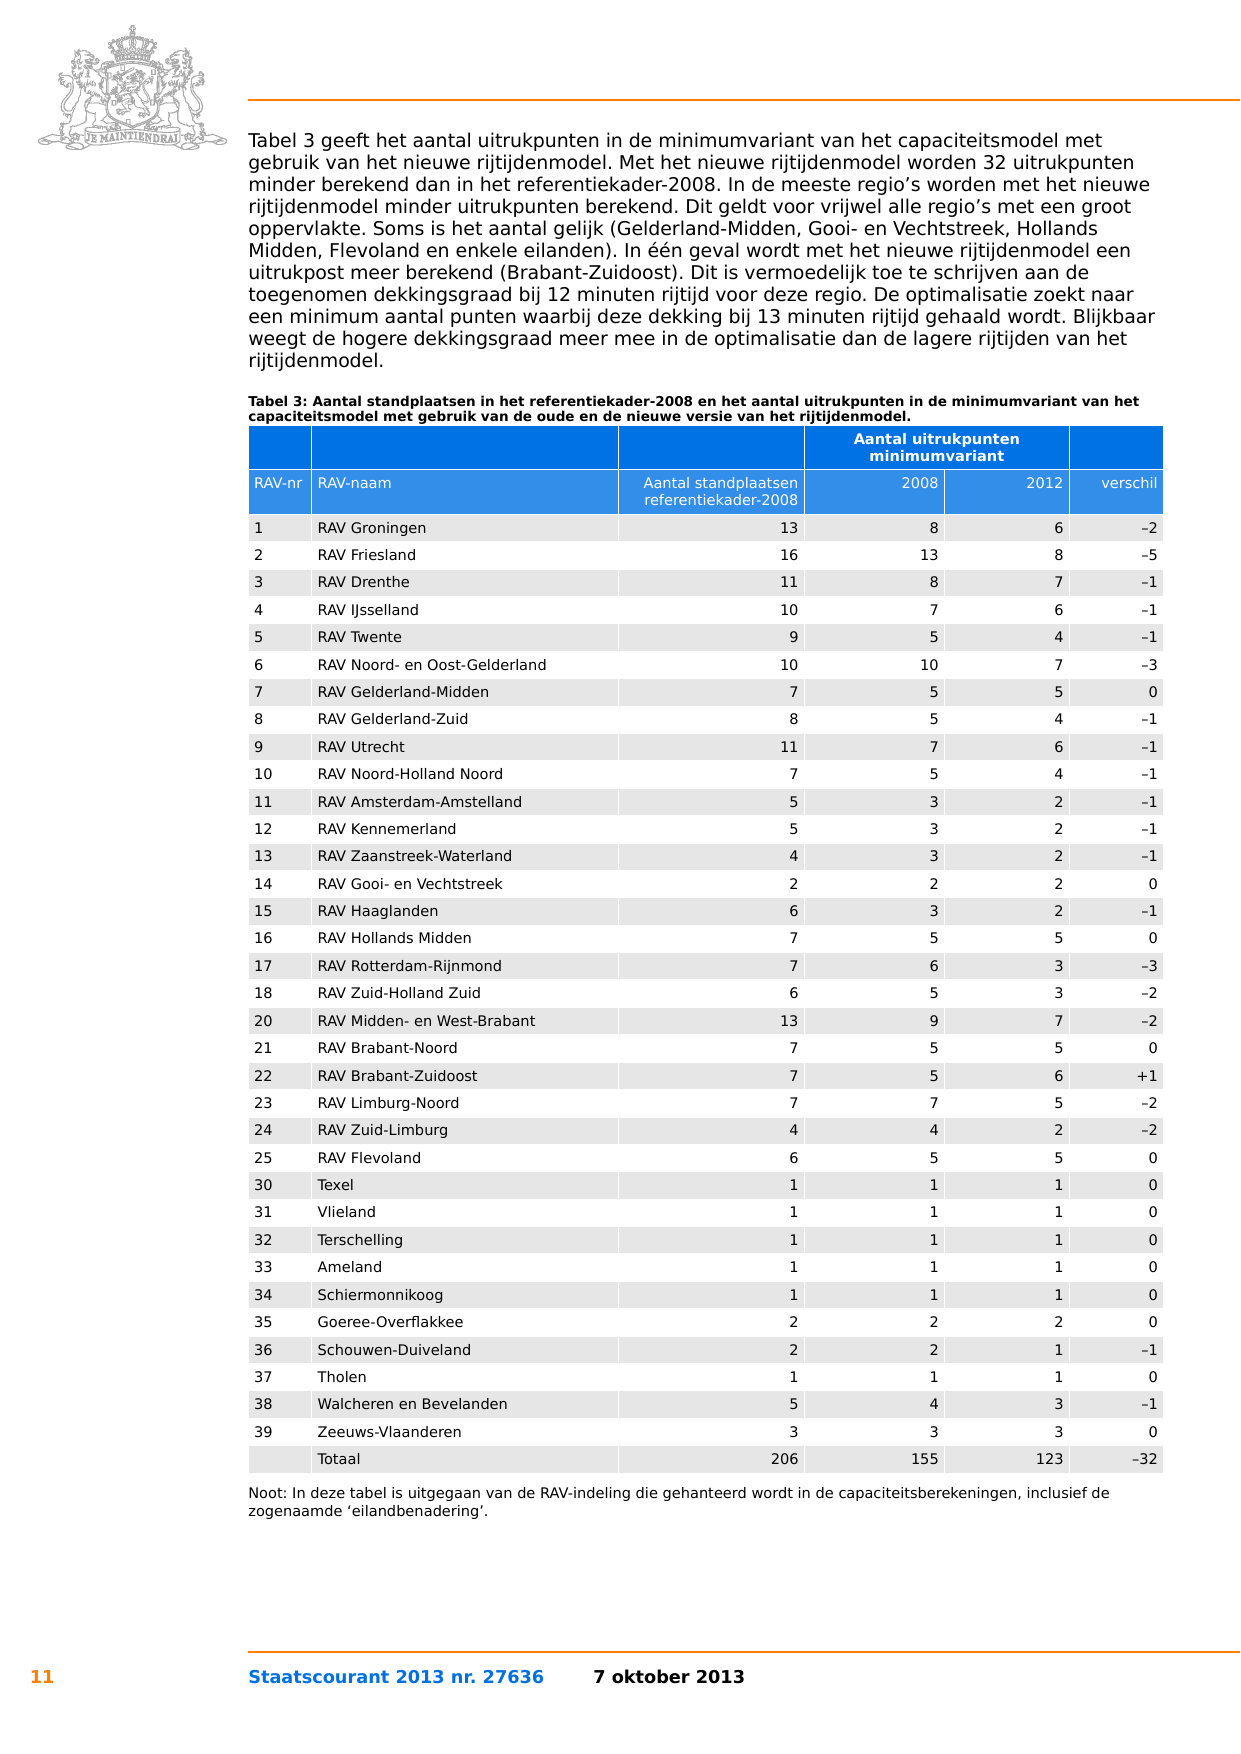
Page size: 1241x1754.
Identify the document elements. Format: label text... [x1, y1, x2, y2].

table_cell 18 [249, 981, 311, 1007]
table_cell –1 [1070, 1391, 1163, 1418]
table_cell 10 [619, 652, 804, 678]
table_cell Schouwen-Duiveland [312, 1337, 618, 1363]
table_cell 7 [945, 652, 1069, 678]
table_cell 2 [619, 1337, 804, 1363]
table_cell 0 [1070, 1145, 1163, 1171]
text Tabel 3 geeft het aantal uitrukpunten in de minimumvariant van het capaciteitsmodel met gebruik van het nieuwe rijtijdenmodel. Met het nieuwe rijtijdenmodel worden 32 uitrukpunten minder berekend dan in het referentiekader-2008. In de meeste regio’s worden met het nieuwe rijtijdenmodel minder uitrukpunten berekend. Dit geldt voor vrijwel alle regio’s met een groot oppervlakte. Soms is het aantal gelijk (Gelderland-Midden, Gooi- en Vechtstreek, Hollands Midden, Flevoland en enkele eilanden). In één geval wordt met het nieuwe rijtijdenmodel een uitrukpost meer berekend (Brabant-Zuidoost). Dit is vermoedelijk toe te schrijven aan de toegenomen dekkingsgraad bij 12 minuten rijtijd voor deze regio. De optimalisatie zoekt naar een minimum aantal punten waarbij deze dekking bij 13 minuten rijtijd gehaald wordt. Blijkbaar weegt de hogere dekkingsgraad meer mee in de optimalisatie dan de lagere rijtijden van het rijtijdenmodel. [248, 130, 1163, 372]
table_cell 1 [945, 1172, 1069, 1199]
table_cell –1 [1070, 898, 1163, 925]
table_cell 3 [945, 981, 1069, 1007]
table_cell 6 [619, 898, 804, 925]
table_cell –1 [1070, 789, 1163, 815]
table_cell 5 [805, 761, 944, 788]
table_cell 22 [249, 1063, 311, 1089]
table_cell Ameland [312, 1255, 618, 1281]
table_cell 155 [805, 1446, 944, 1473]
table_cell RAV Brabant-Noord [312, 1035, 618, 1062]
table_cell 15 [249, 898, 311, 925]
table_cell 11 [249, 789, 311, 815]
table_cell 11 [619, 734, 804, 760]
table_cell 1 [805, 1227, 944, 1253]
table_cell –32 [1070, 1446, 1163, 1473]
table_cell 3 [805, 1419, 944, 1445]
table_cell Texel [312, 1172, 618, 1199]
table_cell 1 [619, 1200, 804, 1226]
table_cell Walcheren en Bevelanden [312, 1391, 618, 1418]
table_cell 1 [805, 1172, 944, 1199]
table_cell RAV Noord- en Oost-Gelderland [312, 652, 618, 678]
table_cell 12 [249, 816, 311, 842]
table_cell 17 [249, 953, 311, 979]
table_cell 1 [619, 1282, 804, 1308]
table_cell 2 [619, 1309, 804, 1336]
table_cell 0 [1070, 1419, 1163, 1445]
table_cell 2008 [805, 470, 944, 514]
table_cell 6 [945, 1063, 1069, 1089]
table_cell 1 [805, 1364, 944, 1390]
table_cell –1 [1070, 844, 1163, 870]
table_cell RAV Hollands Midden [312, 926, 618, 952]
table_cell 7 [805, 597, 944, 623]
table_cell Aantal standplaatsen referentiekader-2008 [619, 470, 804, 514]
table_cell 6 [249, 652, 311, 678]
table_cell 3 [249, 570, 311, 596]
table_cell RAV Friesland [312, 542, 618, 568]
table_cell –3 [1070, 953, 1163, 979]
table_cell –2 [1070, 981, 1163, 1007]
table_cell 39 [249, 1419, 311, 1445]
table_cell 31 [249, 1200, 311, 1226]
table_cell –2 [1070, 1090, 1163, 1116]
table_cell 4 [945, 761, 1069, 788]
table_cell 5 [805, 1035, 944, 1062]
table_cell –1 [1070, 761, 1163, 788]
table_cell 23 [249, 1090, 311, 1116]
table_cell 0 [1070, 1364, 1163, 1390]
table_cell 0 [1070, 1200, 1163, 1226]
table_cell RAV Rotterdam-Rijnmond [312, 953, 618, 979]
table_cell 0 [1070, 1255, 1163, 1281]
table_cell 5 [805, 707, 944, 733]
table_cell 7 [805, 1090, 944, 1116]
table_cell 7 [619, 1035, 804, 1062]
table_cell 8 [249, 707, 311, 733]
table_cell 206 [619, 1446, 804, 1473]
table_cell 5 [619, 789, 804, 815]
table_cell 5 [805, 624, 944, 651]
table_cell 11 [619, 570, 804, 596]
table_cell Aantal uitrukpunten minimumvariant [805, 426, 1069, 469]
table_cell 8 [619, 707, 804, 733]
table_cell Terschelling [312, 1227, 618, 1253]
table_cell 7 [249, 679, 311, 706]
table_cell 1 [945, 1337, 1069, 1363]
table_cell 1 [249, 515, 311, 541]
table_cell –2 [1070, 1008, 1163, 1034]
table_cell 13 [619, 1008, 804, 1034]
table_cell 8 [945, 542, 1069, 568]
table_cell 0 [1070, 1282, 1163, 1308]
table_cell 6 [945, 597, 1069, 623]
table_cell RAV Amsterdam-Amstelland [312, 789, 618, 815]
table_header Tabel 3: Aantal standplaatsen in het referentiekader-2008 en het aantal uitrukpunten in de minimumvariant van het capaciteitsmodel met gebruik van de oude en de nieuwe versie van het rijtijdenmodel. [248, 394, 1163, 425]
table_cell –1 [1070, 624, 1163, 651]
table_cell 0 [1070, 1172, 1163, 1199]
table_cell 7 [805, 734, 944, 760]
table_cell 1 [805, 1282, 944, 1308]
picture [38, 25, 227, 150]
table_cell [249, 1446, 311, 1473]
table_cell 7 [619, 1063, 804, 1089]
table_cell 0 [1070, 1035, 1163, 1062]
table_cell 3 [805, 898, 944, 925]
table_cell 7 [945, 1008, 1069, 1034]
table_cell 20 [249, 1008, 311, 1034]
table_cell 16 [249, 926, 311, 952]
table_cell 5 [945, 679, 1069, 706]
table_cell RAV Utrecht [312, 734, 618, 760]
table_cell –1 [1070, 570, 1163, 596]
table_cell 5 [805, 1063, 944, 1089]
table_cell 34 [249, 1282, 311, 1308]
table_cell 5 [249, 624, 311, 651]
table_cell –1 [1070, 597, 1163, 623]
table_cell –2 [1070, 1118, 1163, 1144]
table_cell 5 [945, 1090, 1069, 1116]
table_cell RAV IJsselland [312, 597, 618, 623]
table_cell Zeeuws-Vlaanderen [312, 1419, 618, 1445]
table_cell RAV Limburg-Noord [312, 1090, 618, 1116]
table_cell 10 [619, 597, 804, 623]
table_cell 0 [1070, 1309, 1163, 1336]
table_cell RAV Kennemerland [312, 816, 618, 842]
table_cell 37 [249, 1364, 311, 1390]
table_cell 7 [619, 761, 804, 788]
table_cell RAV-naam [312, 470, 618, 514]
table_cell 0 [1070, 1227, 1163, 1253]
table_cell 2 [945, 816, 1069, 842]
table_cell 1 [805, 1255, 944, 1281]
table_cell 2 [945, 789, 1069, 815]
table_cell [312, 426, 618, 469]
table_cell 7 [619, 953, 804, 979]
table_cell RAV Drenthe [312, 570, 618, 596]
table_cell RAV Groningen [312, 515, 618, 541]
table_cell 3 [805, 844, 944, 870]
table_cell RAV Flevoland [312, 1145, 618, 1171]
table_cell 35 [249, 1309, 311, 1336]
table_cell 7 [619, 926, 804, 952]
table_cell 10 [805, 652, 944, 678]
table_cell 6 [805, 953, 944, 979]
table_cell 1 [619, 1227, 804, 1253]
table_cell RAV Gooi- en Vechtstreek [312, 871, 618, 897]
table_cell RAV Brabant-Zuidoost [312, 1063, 618, 1089]
table_cell 3 [945, 1391, 1069, 1418]
table_cell 6 [945, 515, 1069, 541]
table_cell 1 [805, 1200, 944, 1226]
table_cell 5 [945, 1145, 1069, 1171]
table_cell RAV Gelderland-Zuid [312, 707, 618, 733]
table_cell 2 [249, 542, 311, 568]
table_cell 4 [945, 707, 1069, 733]
table_cell 21 [249, 1035, 311, 1062]
table_cell 3 [805, 816, 944, 842]
table_cell 16 [619, 542, 804, 568]
table_cell 1 [619, 1172, 804, 1199]
table_cell –1 [1070, 1337, 1163, 1363]
table_cell 38 [249, 1391, 311, 1418]
table_cell 4 [619, 844, 804, 870]
table_cell 1 [945, 1255, 1069, 1281]
table_cell 13 [249, 844, 311, 870]
table_cell 1 [945, 1200, 1069, 1226]
table_cell 4 [945, 624, 1069, 651]
table_cell 9 [805, 1008, 944, 1034]
table_cell –1 [1070, 734, 1163, 760]
table_cell 30 [249, 1172, 311, 1199]
table_cell 5 [945, 1035, 1069, 1062]
table_cell 7 [945, 570, 1069, 596]
table_cell Tholen [312, 1364, 618, 1390]
table_cell 0 [1070, 926, 1163, 952]
table_cell 25 [249, 1145, 311, 1171]
table_cell 5 [805, 926, 944, 952]
table_cell 8 [805, 515, 944, 541]
table_cell 4 [805, 1118, 944, 1144]
table_cell –1 [1070, 707, 1163, 733]
table_cell Vlieland [312, 1200, 618, 1226]
table_cell 10 [249, 761, 311, 788]
table_cell 3 [945, 953, 1069, 979]
table_cell 1 [619, 1364, 804, 1390]
table_cell RAV Gelderland-Midden [312, 679, 618, 706]
table_cell Goeree-Overflakkee [312, 1309, 618, 1336]
table_cell 2 [805, 1337, 944, 1363]
table_cell 2 [945, 898, 1069, 925]
table_cell Totaal [312, 1446, 618, 1473]
table_cell 8 [805, 570, 944, 596]
table_cell 36 [249, 1337, 311, 1363]
table_cell –5 [1070, 542, 1163, 568]
table_cell 13 [805, 542, 944, 568]
table_cell 7 [619, 679, 804, 706]
table_cell 24 [249, 1118, 311, 1144]
table_cell –3 [1070, 652, 1163, 678]
table_cell 33 [249, 1255, 311, 1281]
table_cell 2 [945, 844, 1069, 870]
table_cell 1 [945, 1282, 1069, 1308]
table_cell 4 [805, 1391, 944, 1418]
table_cell 13 [619, 515, 804, 541]
table_cell 5 [945, 926, 1069, 952]
table_cell verschil [1070, 470, 1163, 514]
table_cell 5 [805, 1145, 944, 1171]
table_cell [619, 426, 804, 469]
table_cell RAV Twente [312, 624, 618, 651]
table_cell 0 [1070, 679, 1163, 706]
table_cell 5 [805, 981, 944, 1007]
table_cell 7 [619, 1090, 804, 1116]
table_cell Schiermonnikoog [312, 1282, 618, 1308]
table_cell +1 [1070, 1063, 1163, 1089]
table_cell 5 [619, 816, 804, 842]
table_cell 2 [619, 871, 804, 897]
table_cell 32 [249, 1227, 311, 1253]
table_cell 14 [249, 871, 311, 897]
table_cell 9 [249, 734, 311, 760]
table_cell 6 [945, 734, 1069, 760]
table_cell Noot: In deze tabel is uitgegaan van de RAV-indeling die gehanteerd wordt in de capaciteitsberekeningen, inclusief de zogenaamde ‘eilandbenadering’. [248, 1474, 1163, 1519]
table_cell 5 [805, 679, 944, 706]
table_cell 4 [249, 597, 311, 623]
table_cell 2 [805, 871, 944, 897]
table_cell 1 [945, 1364, 1069, 1390]
table_cell 123 [945, 1446, 1069, 1473]
table_cell 3 [619, 1419, 804, 1445]
table_cell 2012 [945, 470, 1069, 514]
table_cell RAV Zuid-Holland Zuid [312, 981, 618, 1007]
table_cell [1070, 426, 1163, 469]
table_cell 3 [945, 1419, 1069, 1445]
table_cell –2 [1070, 515, 1163, 541]
table_cell RAV Zuid-Limburg [312, 1118, 618, 1144]
table_cell 6 [619, 981, 804, 1007]
table_cell [249, 426, 311, 469]
table_cell 4 [619, 1118, 804, 1144]
table_cell 2 [945, 1118, 1069, 1144]
table_cell RAV Noord-Holland Noord [312, 761, 618, 788]
table_cell 2 [945, 871, 1069, 897]
table_cell –1 [1070, 816, 1163, 842]
table_cell RAV Zaanstreek-Waterland [312, 844, 618, 870]
table_cell RAV-nr [249, 470, 311, 514]
table_cell RAV Midden- en West-Brabant [312, 1008, 618, 1034]
table_cell 1 [619, 1255, 804, 1281]
table_cell RAV Haaglanden [312, 898, 618, 925]
table_cell 3 [805, 789, 944, 815]
table_cell 6 [619, 1145, 804, 1171]
table_cell 1 [945, 1227, 1069, 1253]
table_cell 2 [945, 1309, 1069, 1336]
table_cell 0 [1070, 871, 1163, 897]
table_cell 5 [619, 1391, 804, 1418]
table_cell 2 [805, 1309, 944, 1336]
table_cell 9 [619, 624, 804, 651]
